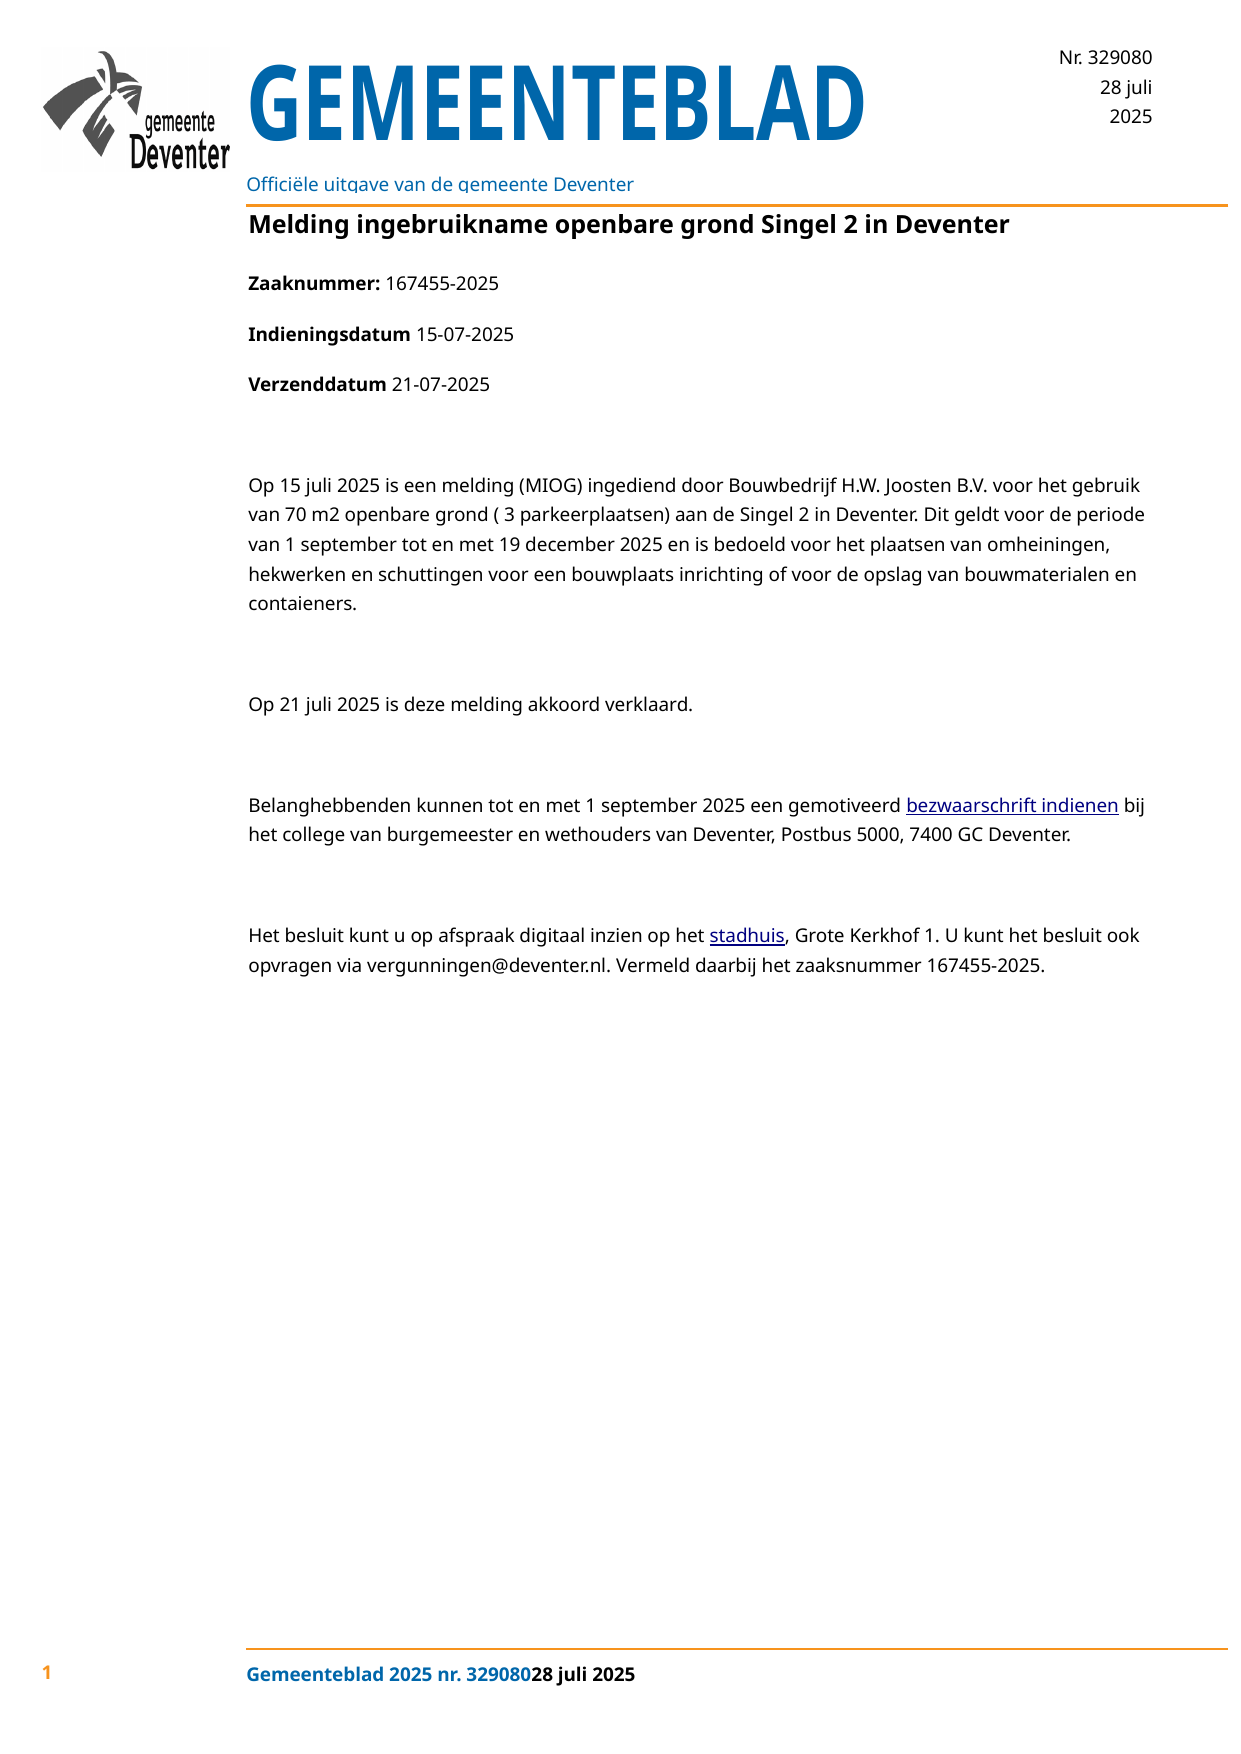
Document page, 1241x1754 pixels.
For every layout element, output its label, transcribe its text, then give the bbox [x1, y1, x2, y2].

text Verzenddatum 21-07-2025 [248, 371, 1152, 397]
text Belanghebbenden kunnen tot en met 1 september 2025 een gemotiveerd bezwaarschrift indienen bij het college van burgemeester en wethouders van Deventer, Postbus 5000, 7400 GC Deventer. [248, 792, 1152, 847]
text Indieningsdatum 15-07-2025 [248, 321, 1152, 346]
text Melding ingebruikname openbare grond Singel 2 in Deventer [248, 207, 1152, 241]
text Op 15 juli 2025 is een melding (MIOG) ingediend door Bouwbedrijf H.W. Joosten B.V. voor het gebruik van 70 m2 openbare grond ( 3 parkeerplaatsen) aan de Singel 2 in Deventer. Dit geldt voor de periode van 1 september tot en met 19 december 2025 en is bedoeld voor het plaatsen van omheiningen, hekwerken en schuttingen voor een bouwplaats inrichting of voor de opslag van bouwmaterialen en contaieners. [248, 472, 1152, 616]
picture [41, 47, 231, 172]
text Op 21 juli 2025 is deze melding akkoord verklaard. [248, 691, 1152, 717]
text Het besluit kunt u op afspraak digitaal inzien op het stadhuis, Grote Kerkhof 1. U kunt het besluit ook opvragen via vergunningen@deventer.nl. Vermeld daarbij het zaaksnummer 167455-2025. [248, 922, 1152, 978]
text Zaaknummer: 167455-2025 [248, 270, 1152, 296]
